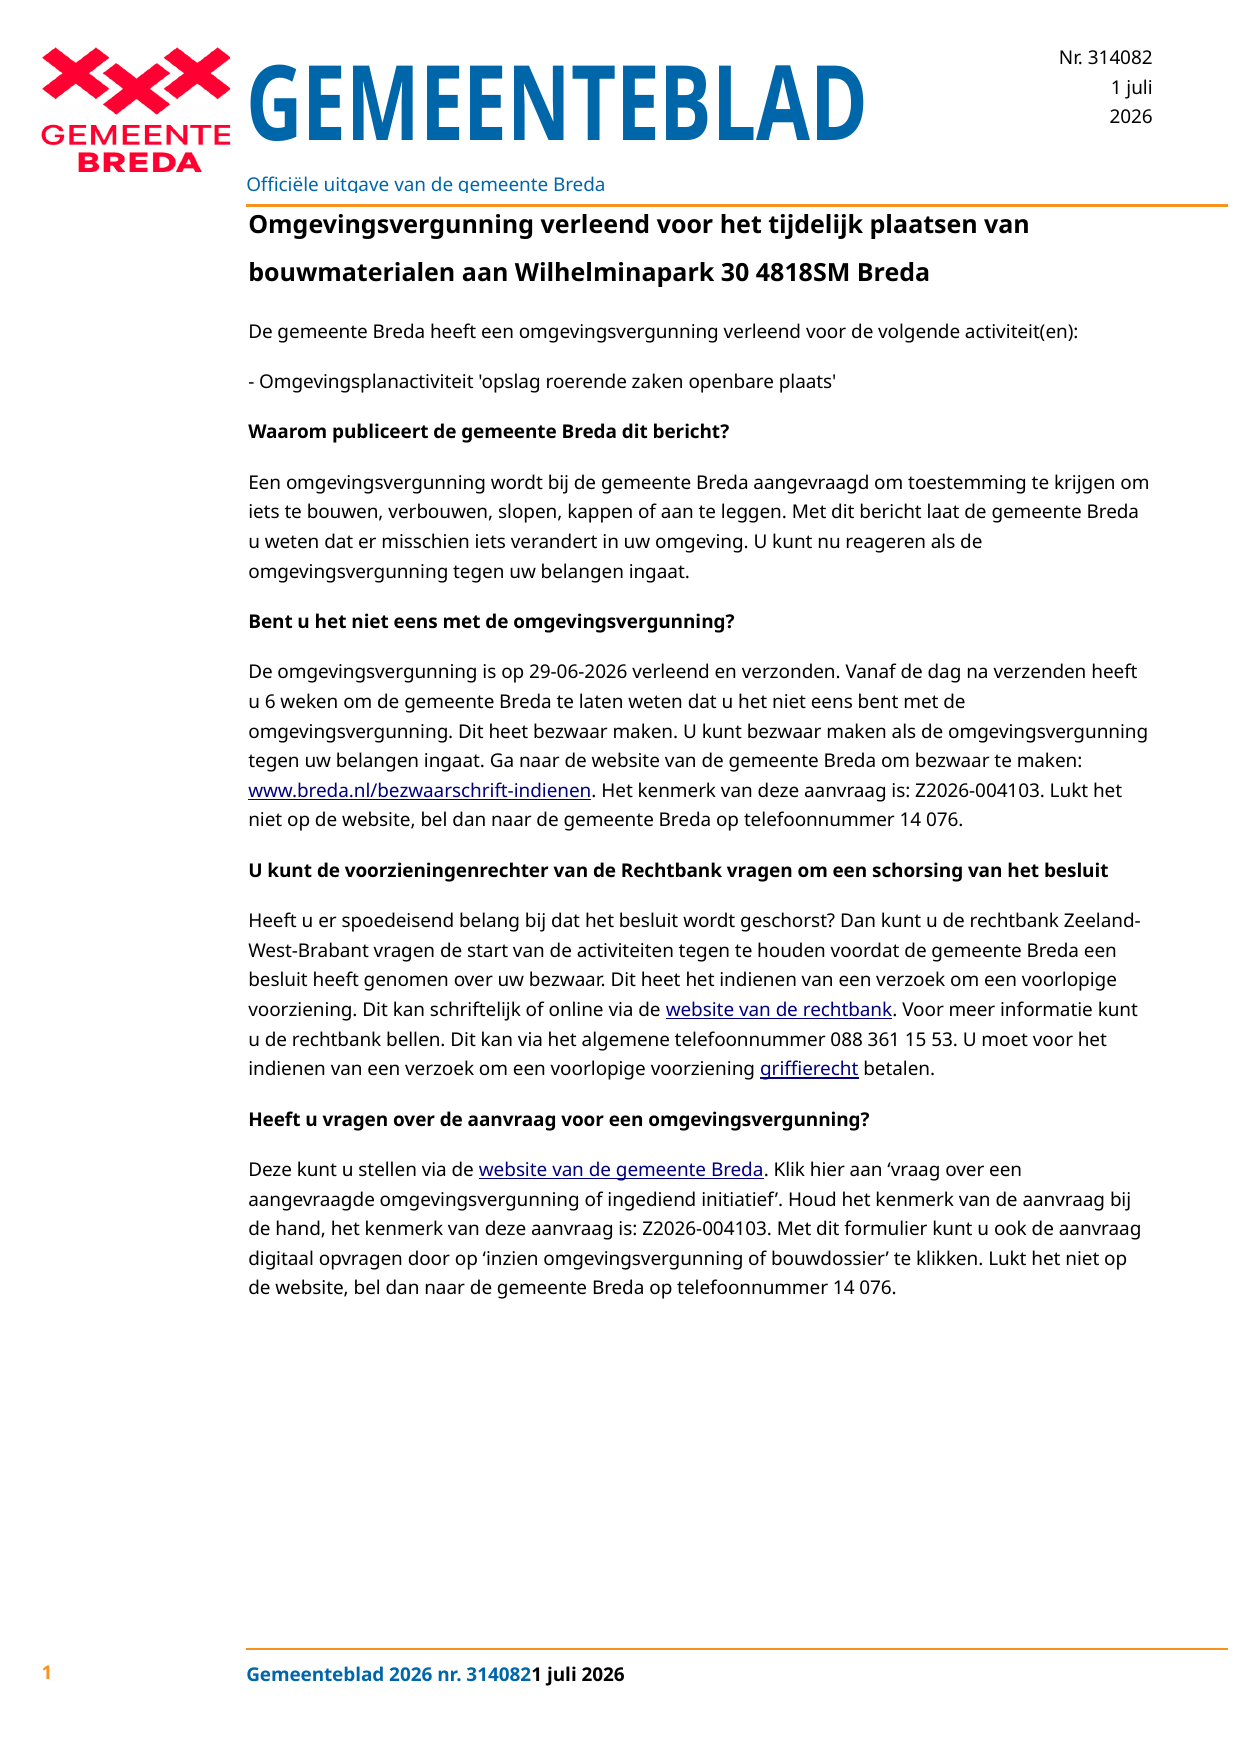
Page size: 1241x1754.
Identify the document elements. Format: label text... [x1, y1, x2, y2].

text De gemeente Breda heeft een omgevingsvergunning verleend voor de volgende activiteit(en): [248, 318, 1152, 344]
text Bent u het niet eens met de omgevingsvergunning? [248, 608, 1152, 634]
text Een omgevingsvergunning wordt bij de gemeente Breda aangevraagd om toestemming te krijgen om iets te bouwen, verbouwen, slopen, kappen of aan te leggen. Met dit bericht laat de gemeente Breda u weten dat er misschien iets verandert in uw omgeving. U kunt nu reageren als de omgevingsvergunning tegen uw belangen ingaat. [248, 469, 1152, 584]
text Heeft u er spoedeisend belang bij dat het besluit wordt geschorst? Dan kunt u de rechtbank Zeeland-West-Brabant vragen de start van de activiteiten tegen te houden voordat de gemeente Breda een besluit heeft genomen over uw bezwaar. Dit heet het indienen van een verzoek om een voorlopige voorziening. Dit kan schriftelijk of online via de website van de rechtbank. Voor meer informatie kunt u de rechtbank bellen. Dit kan via het algemene telefoonnummer 088 361 15 53. U moet voor het indienen van een verzoek om een voorlopige voorziening griffierecht betalen. [248, 907, 1152, 1081]
text U kunt de voorzieningenrechter van de Rechtbank vragen om een schorsing van het besluit [248, 857, 1152, 883]
picture [41, 47, 231, 172]
text Heeft u vragen over de aanvraag voor een omgevingsvergunning? [248, 1106, 1152, 1132]
text Omgevingsvergunning verleend voor het tijdelijk plaatsen van bouwmaterialen aan Wilhelminapark 30 4818SM Breda [248, 207, 1152, 288]
text Waarom publiceert de gemeente Breda dit bericht? [248, 419, 1152, 444]
text Deze kunt u stellen via de website van de gemeente Breda. Klik hier aan ‘vraag over een aangevraagde omgevingsvergunning of ingediend initiatief’. Houd het kenmerk van de aanvraag bij de hand, het kenmerk van deze aanvraag is: Z2026-004103. Met dit formulier kunt u ook de aanvraag digitaal opvragen door op ‘inzien omgevingsvergunning of bouwdossier’ te klikken. Lukt het niet op de website, bel dan naar de gemeente Breda op telefoonnummer 14 076. [248, 1156, 1152, 1300]
text - Omgevingsplanactiviteit 'opslag roerende zaken openbare plaats' [248, 368, 1152, 394]
text De omgevingsvergunning is op 29-06-2026 verleend en verzonden. Vanaf de dag na verzenden heeft u 6 weken om de gemeente Breda te laten weten dat u het niet eens bent met de omgevingsvergunning. Dit heet bezwaar maken. U kunt bezwaar maken als de omgevingsvergunning tegen uw belangen ingaat. Ga naar de website van de gemeente Breda om bezwaar te maken: www.breda.nl/bezwaarschrift-indienen. Het kenmerk van deze aanvraag is: Z2026-004103. Lukt het niet op de website, bel dan naar de gemeente Breda op telefoonnummer 14 076. [248, 659, 1152, 832]
